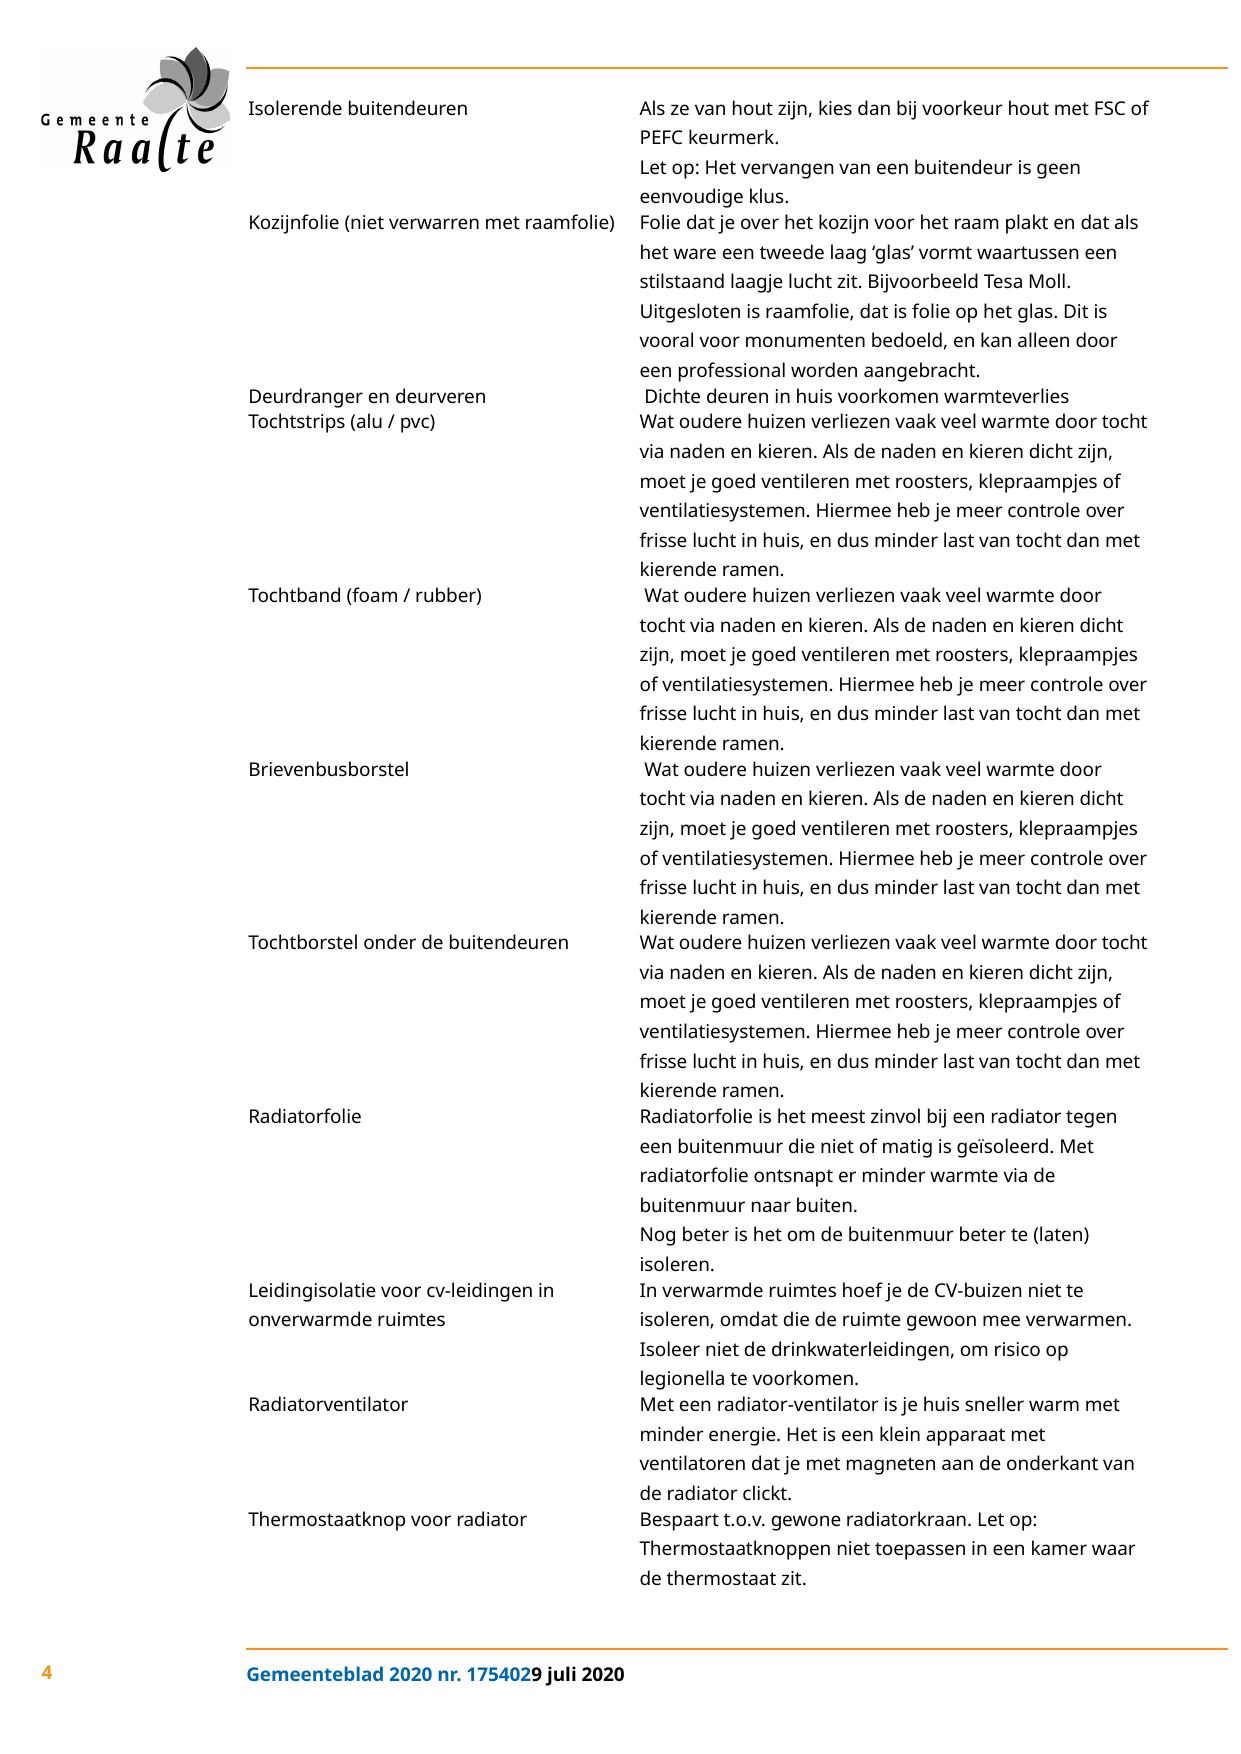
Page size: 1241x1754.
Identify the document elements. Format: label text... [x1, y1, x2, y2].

table_cell Folie dat je over het kozijn voor het raam plakt en dat als het ware een tweede laag ‘glas’ vormt waartussen een stilstaand laagje lucht zit. Bijvoorbeeld Tesa Moll. Uitgesloten is raamfolie, dat is folie op het glas. Dit is vooral voor monumenten bedoeld, en kan alleen door een professional worden aangebracht. [639, 209, 1152, 383]
table_cell Tochtstrips (alu / pvc) [248, 409, 639, 582]
table_cell Leidingisolatie voor cv-leidingen in onverwarmde ruimtes [248, 1277, 639, 1391]
table_cell Deurdranger en deurveren [248, 383, 639, 409]
table_cell Bespaart t.o.v. gewone radiatorkraan. Let op: Thermostaatknoppen niet toepassen in een kamer waar de thermostaat zit. [639, 1506, 1152, 1591]
table_cell Wat oudere huizen verliezen vaak veel warmte door tocht via naden en kieren. Als de naden en kieren dicht zijn, moet je goed ventileren met roosters, klepraampjes of ventilatiesystemen. Hiermee heb je meer controle over frisse lucht in huis, en dus minder last van tocht dan met kierende ramen. [639, 409, 1152, 582]
table_cell Radiatorfolie [248, 1103, 639, 1277]
table_cell Wat oudere huizen verliezen vaak veel warmte door tocht via naden en kieren. Als de naden en kieren dicht zijn, moet je goed ventileren met roosters, klepraampjes of ventilatiesystemen. Hiermee heb je meer controle over frisse lucht in huis, en dus minder last van tocht dan met kierende ramen. [639, 930, 1152, 1103]
table_cell Brievenbusborstel [248, 756, 639, 929]
table_cell Als ze van hout zijn, kies dan bij voorkeur hout met FSC of PEFC keurmerk. Let op: Het vervangen van een buitendeur is geen eenvoudige klus. [639, 95, 1152, 209]
table_cell Tochtband (foam / rubber) [248, 582, 639, 756]
table_cell Kozijnfolie (niet verwarren met raamfolie) [248, 209, 639, 383]
table_cell Isolerende buitendeuren [248, 95, 639, 209]
table_cell Thermostaatknop voor radiator [248, 1506, 639, 1591]
picture [41, 47, 231, 172]
table_cell Radiatorventilator [248, 1391, 639, 1506]
table_cell In verwarmde ruimtes hoef je de CV-buizen niet te isoleren, omdat die de ruimte gewoon mee verwarmen. Isoleer niet de drinkwaterleidingen, om risico op legionella te voorkomen. [639, 1277, 1152, 1391]
table_cell Wat oudere huizen verliezen vaak veel warmte door tocht via naden en kieren. Als de naden en kieren dicht zijn, moet je goed ventileren met roosters, klepraampjes of ventilatiesystemen. Hiermee heb je meer controle over frisse lucht in huis, en dus minder last van tocht dan met kierende ramen. [639, 756, 1152, 929]
table_cell Radiatorfolie is het meest zinvol bij een radiator tegen een buitenmuur die niet of matig is geïsoleerd. Met radiatorfolie ontsnapt er minder warmte via de buitenmuur naar buiten. Nog beter is het om de buitenmuur beter te (laten) isoleren. [639, 1103, 1152, 1277]
table_cell Tochtborstel onder de buitendeuren [248, 930, 639, 1103]
table_cell Met een radiator-ventilator is je huis sneller warm met minder energie. Het is een klein apparaat met ventilatoren dat je met magneten aan de onderkant van de radiator clickt. [639, 1391, 1152, 1506]
table_cell Wat oudere huizen verliezen vaak veel warmte door tocht via naden en kieren. Als de naden en kieren dicht zijn, moet je goed ventileren met roosters, klepraampjes of ventilatiesystemen. Hiermee heb je meer controle over frisse lucht in huis, en dus minder last van tocht dan met kierende ramen. [639, 582, 1152, 756]
table_cell Dichte deuren in huis voorkomen warmteverlies [639, 383, 1152, 409]
